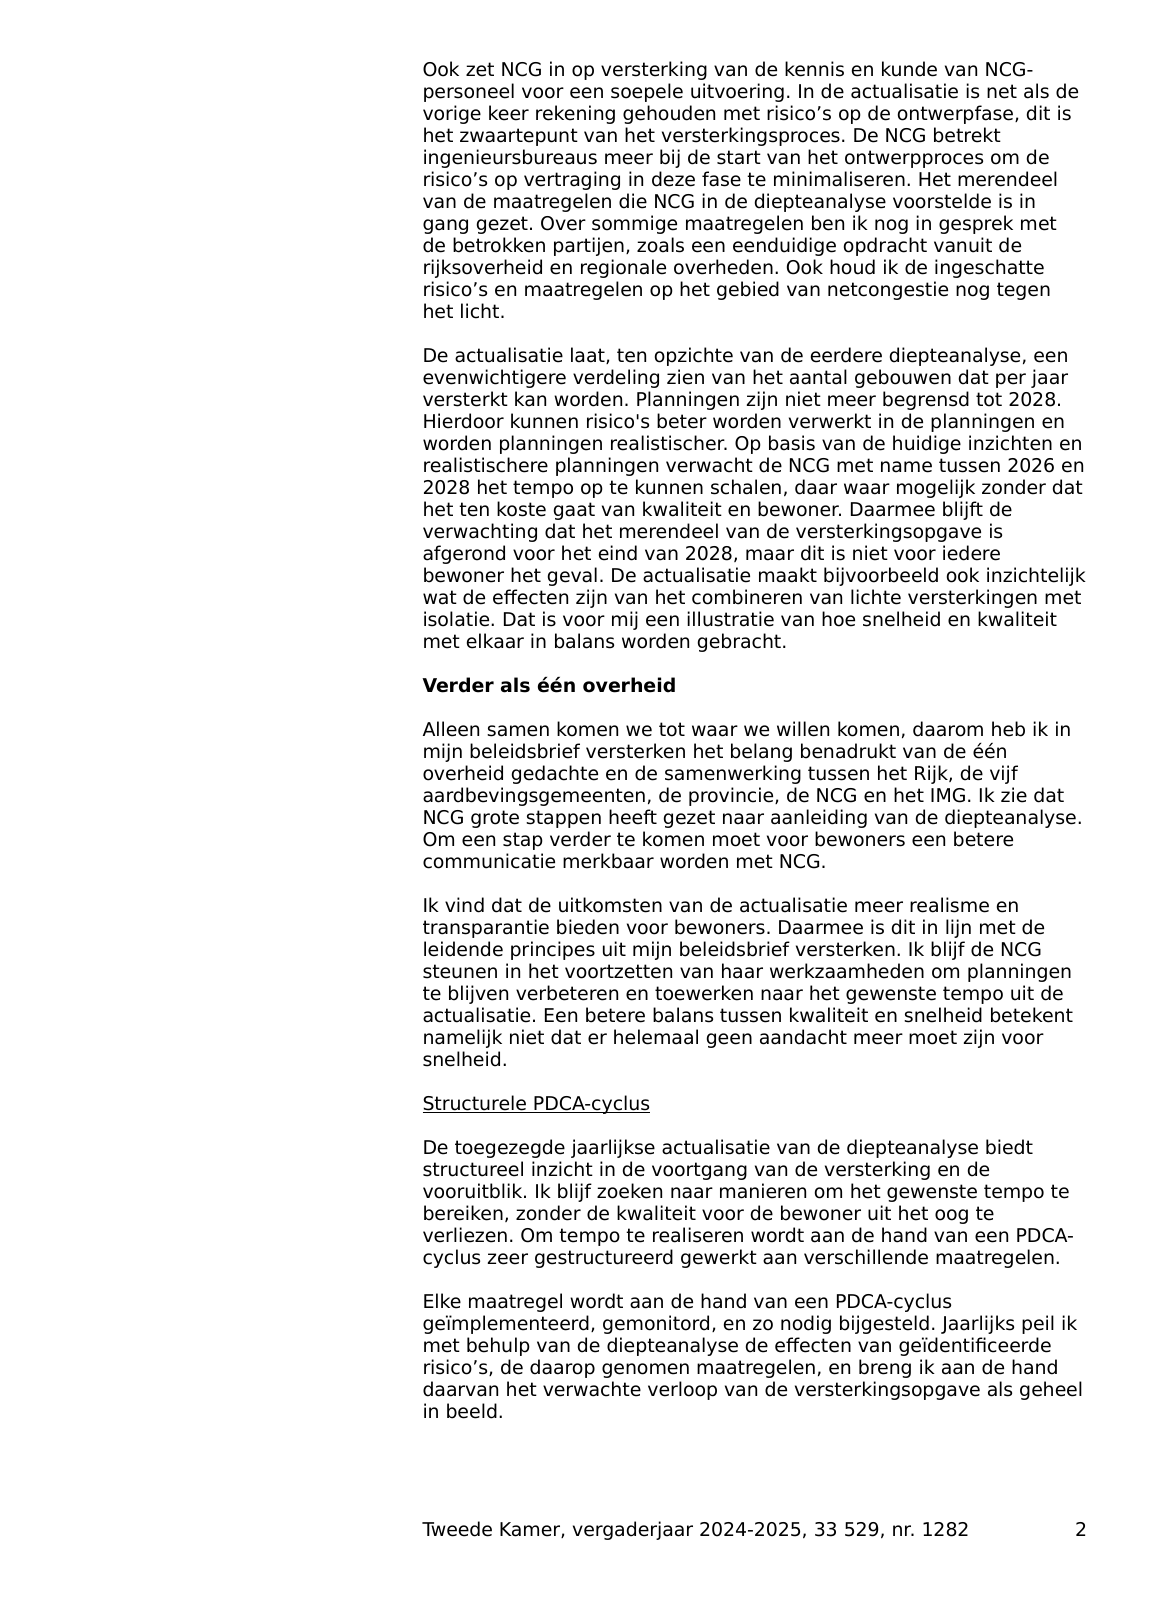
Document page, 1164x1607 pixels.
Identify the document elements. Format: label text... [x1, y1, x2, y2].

text Ook zet NCG in op versterking van de kennis en kunde van NCG-personeel voor een soepele uitvoering. In de actualisatie is net als de vorige keer rekening gehouden met risico’s op de ontwerpfase, dit is het zwaartepunt van het versterkingsproces. De NCG betrekt ingenieursbureaus meer bij de start van het ontwerpproces om de risico’s op vertraging in deze fase te minimaliseren. Het merendeel van de maatregelen die NCG in de diepteanalyse voorstelde is in gang gezet. Over sommige maatregelen ben ik nog in gesprek met de betrokken partijen, zoals een eenduidige opdracht vanuit de rijksoverheid en regionale overheden. Ook houd ik de ingeschatte risico’s en maatregelen op het gebied van netcongestie nog tegen het licht. [422, 59, 1087, 323]
text De actualisatie laat, ten opzichte van de eerdere diepteanalyse, een evenwichtigere verdeling zien van het aantal gebouwen dat per jaar versterkt kan worden. Planningen zijn niet meer begrensd tot 2028. Hierdoor kunnen risico's beter worden verwerkt in de planningen en worden planningen realistischer. Op basis van de huidige inzichten en realistischere planningen verwacht de NCG met name tussen 2026 en 2028 het tempo op te kunnen schalen, daar waar mogelijk zonder dat het ten koste gaat van kwaliteit en bewoner. Daarmee blijft de verwachting dat het merendeel van de versterkingsopgave is afgerond voor het eind van 2028, maar dit is niet voor iedere bewoner het geval. De actualisatie maakt bijvoorbeeld ook inzichtelijk wat de effecten zijn van het combineren van lichte versterkingen met isolatie. Dat is voor mij een illustratie van hoe snelheid en kwaliteit met elkaar in balans worden gebracht. [422, 345, 1087, 653]
text De toegezegde jaarlijkse actualisatie van de diepteanalyse biedt structureel inzicht in de voortgang van de versterking en de vooruitblik. Ik blijf zoeken naar manieren om het gewenste tempo te bereiken, zonder de kwaliteit voor de bewoner uit het oog te verliezen. Om tempo te realiseren wordt aan de hand van een PDCA-cyclus zeer gestructureerd gewerkt aan verschillende maatregelen. [422, 1137, 1087, 1269]
text Alleen samen komen we tot waar we willen komen, daarom heb ik in mijn beleidsbrief versterken het belang benadrukt van de één overheid gedachte en de samenwerking tussen het Rijk, de vijf aardbevingsgemeenten, de provincie, de NCG en het IMG. Ik zie dat NCG grote stappen heeft gezet naar aanleiding van de diepteanalyse. Om een stap verder te komen moet voor bewoners een betere communicatie merkbaar worden met NCG. [422, 719, 1087, 873]
subtitle Verder als één overheid [422, 675, 1087, 697]
subtitle Structurele PDCA-cyclus [422, 1093, 1087, 1115]
text Elke maatregel wordt aan de hand van een PDCA-cyclus geïmplementeerd, gemonitord, en zo nodig bijgesteld. Jaarlijks peil ik met behulp van de diepteanalyse de effecten van geïdentificeerde risico’s, de daarop genomen maatregelen, en breng ik aan de hand daarvan het verwachte verloop van de versterkingsopgave als geheel in beeld. [422, 1291, 1087, 1423]
text Ik vind dat de uitkomsten van de actualisatie meer realisme en transparantie bieden voor bewoners. Daarmee is dit in lijn met de leidende principes uit mijn beleidsbrief versterken. Ik blijf de NCG steunen in het voortzetten van haar werkzaamheden om planningen te blijven verbeteren en toewerken naar het gewenste tempo uit de actualisatie. Een betere balans tussen kwaliteit en snelheid betekent namelijk niet dat er helemaal geen aandacht meer moet zijn voor snelheid. [422, 895, 1087, 1071]
